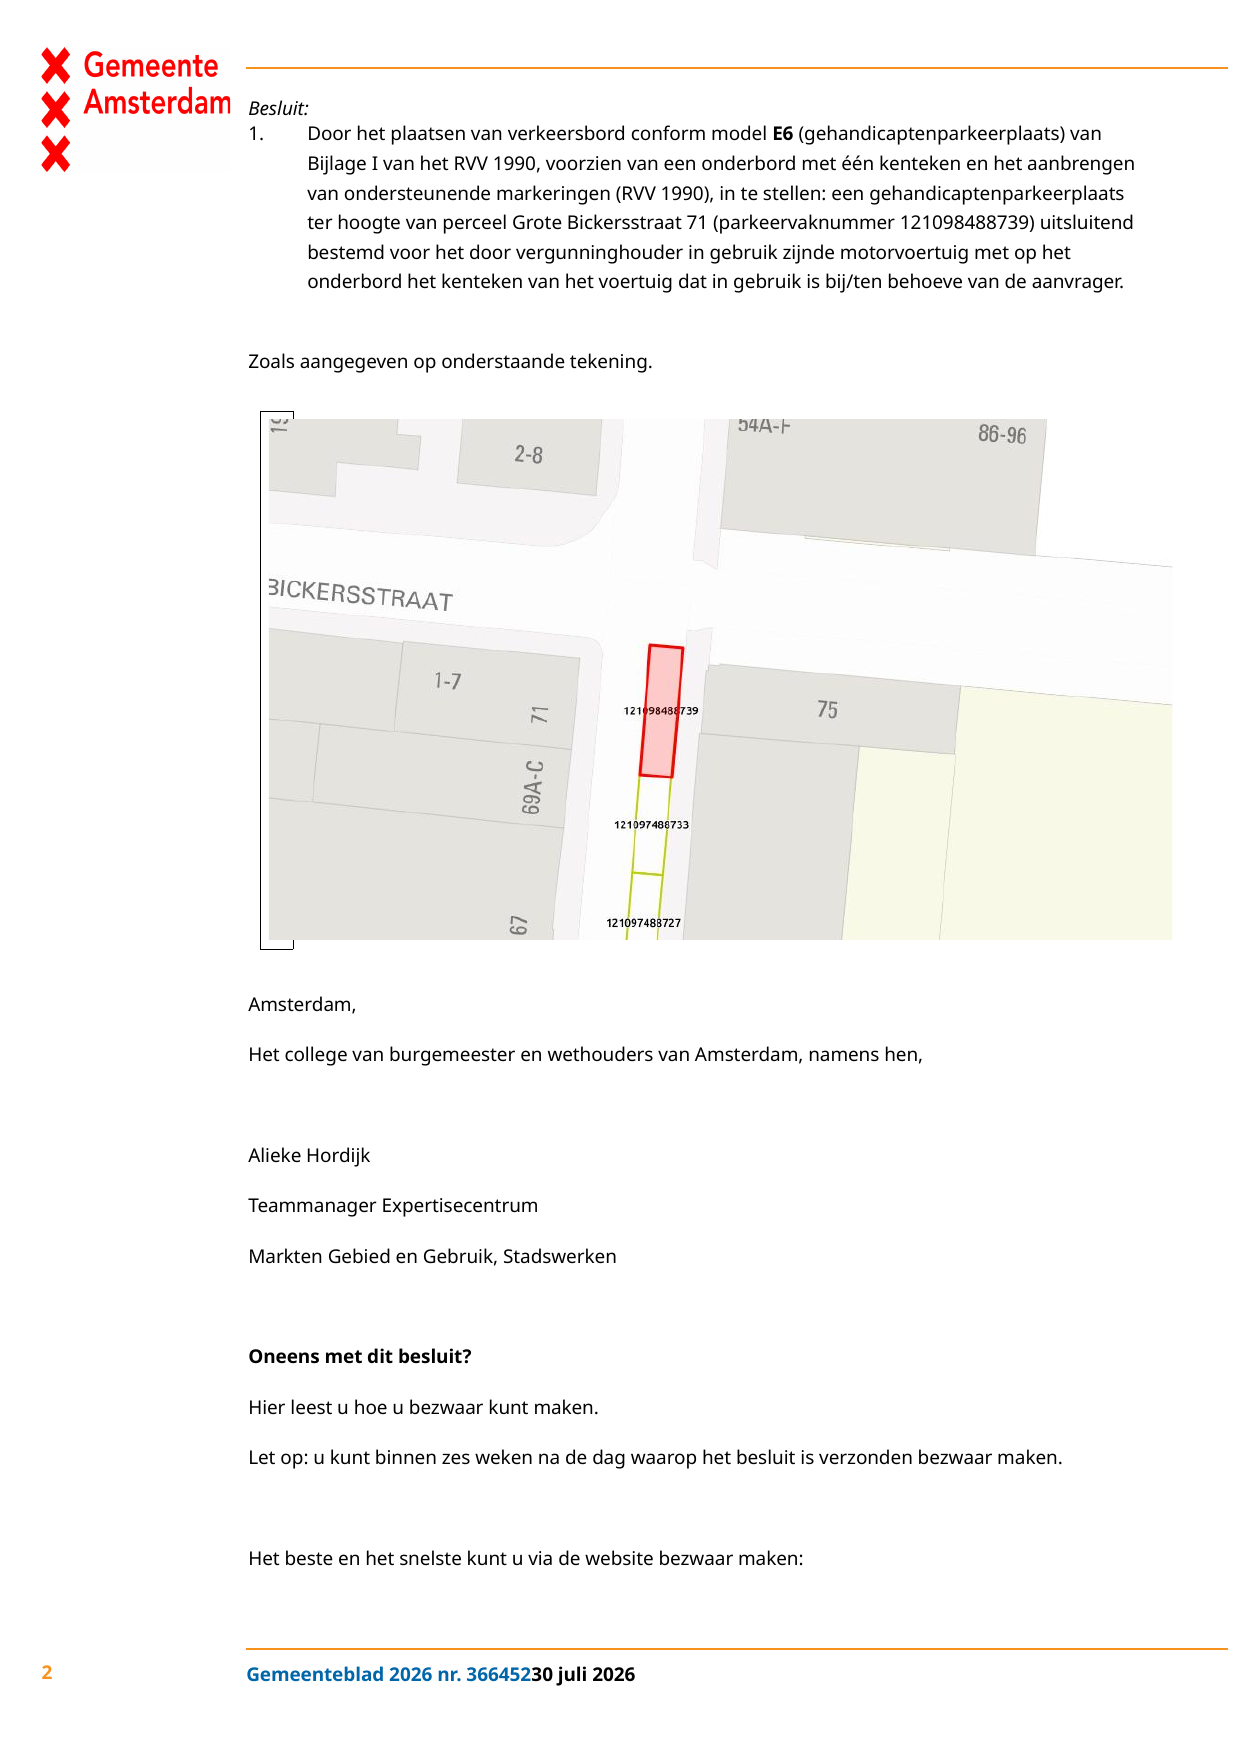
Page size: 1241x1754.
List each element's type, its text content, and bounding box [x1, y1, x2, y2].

text Oneens met dit besluit? [248, 1344, 1152, 1369]
text Alieke Hordijk [248, 1142, 1152, 1168]
text Hier leest u hoe u bezwaar kunt maken. [248, 1394, 1152, 1420]
text Het college van burgemeester en wethouders van Amsterdam, namens hen, [248, 1041, 1152, 1067]
text Amsterdam, [248, 991, 1152, 1017]
text Markten Gebied en Gebruik, Stadswerken [248, 1243, 1152, 1269]
text Zoals aangegeven op onderstaande tekening. [248, 348, 1152, 374]
text Teammanager Expertisecentrum [248, 1192, 1152, 1218]
list Door het plaatsen van verkeersbord conform model E6 (gehandicaptenparkeerplaats) van Bijlage I van het RVV 1990, voorzien van een onderbord met één kenteken en het aanbrengen van ondersteunende markeringen (RVV 1990), in te stellen: een gehandicaptenparkeerplaats ter hoogte van perceel Grote Bickersstraat 71 (parkeervaknummer 121098488739) uitsluitend bestemd voor het door vergunninghouder in gebruik zijnde motorvoertuig met op het onderbord het kenteken van het voertuig dat in gebruik is bij/ten behoeve van de aanvrager. [248, 121, 1152, 294]
picture [268, 419, 1173, 940]
text Besluit: [248, 95, 1152, 121]
picture [41, 47, 231, 172]
text Het beste en het snelste kunt u via de website bezwaar maken: [248, 1545, 1152, 1571]
text Let op: u kunt binnen zes weken na de dag waarop het besluit is verzonden bezwaar maken. [248, 1444, 1152, 1470]
